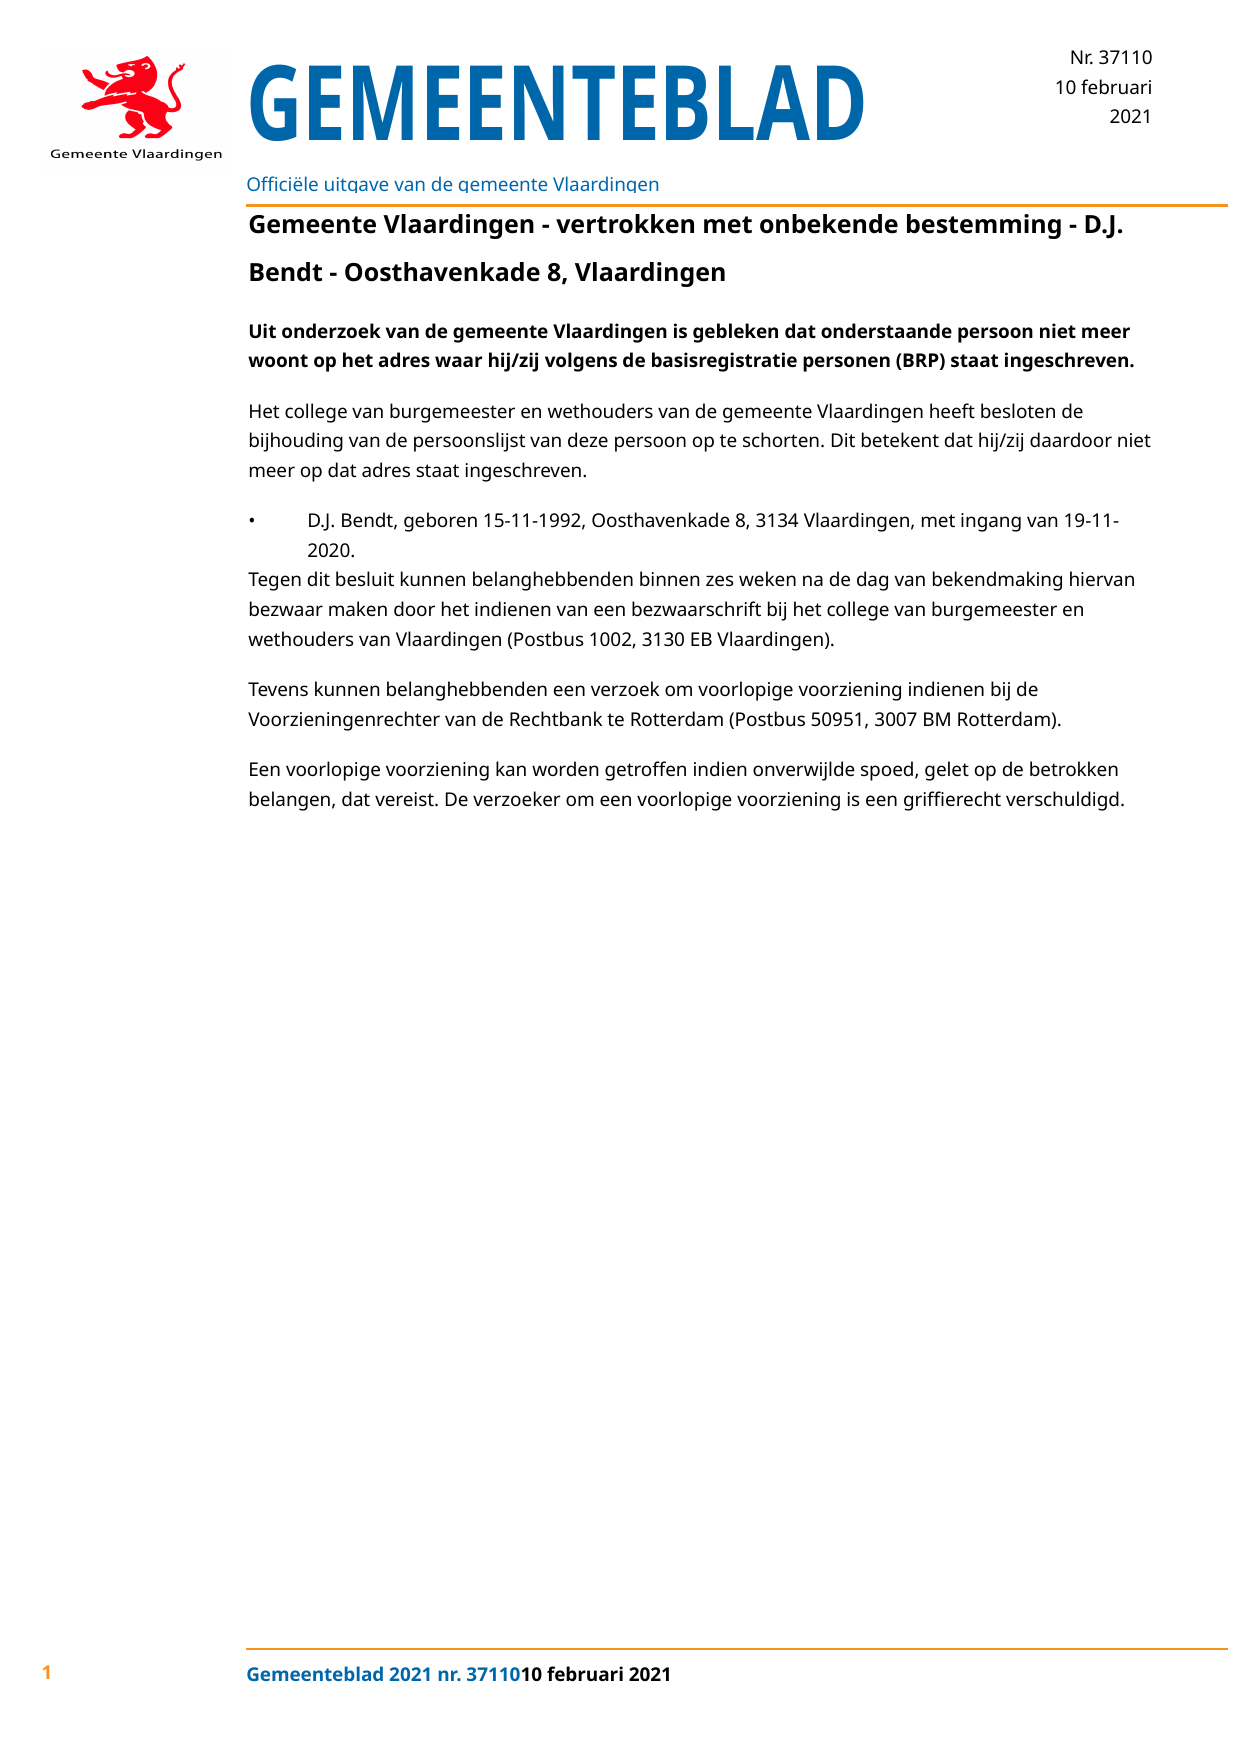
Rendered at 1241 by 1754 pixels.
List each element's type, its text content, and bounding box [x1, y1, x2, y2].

list D.J. Bendt, geboren 15-11-1992, Oosthavenkade 8, 3134 Vlaardingen, met ingang van 19-11-2020. [248, 507, 1152, 563]
picture [41, 47, 231, 172]
text Een voorlopige voorziening kan worden getroffen indien onverwijlde spoed, gelet op de betrokken belangen, dat vereist. De verzoeker om een voorlopige voorziening is een griffierecht verschuldigd. [248, 756, 1152, 812]
text Tegen dit besluit kunnen belanghebbenden binnen zes weken na de dag van bekendmaking hiervan bezwaar maken door het indienen van een bezwaarschrift bij het college van burgemeester en wethouders van Vlaardingen (Postbus 1002, 3130 EB Vlaardingen). [248, 567, 1152, 652]
text Tevens kunnen belanghebbenden een verzoek om voorlopige voorziening indienen bij de Voorzieningenrechter van de Rechtbank te Rotterdam (Postbus 50951, 3007 BM Rotterdam). [248, 676, 1152, 732]
text Gemeente Vlaardingen - vertrokken met onbekende bestemming - D.J. Bendt - Oosthavenkade 8, Vlaardingen [248, 207, 1152, 288]
text Uit onderzoek van de gemeente Vlaardingen is gebleken dat onderstaande persoon niet meer woont op het adres waar hij/zij volgens de basisregistratie personen (BRP) staat ingeschreven. [248, 318, 1152, 373]
text Het college van burgemeester en wethouders van de gemeente Vlaardingen heeft besloten de bijhouding van de persoonslijst van deze persoon op te schorten. Dit betekent dat hij/zij daardoor niet meer op dat adres staat ingeschreven. [248, 398, 1152, 483]
